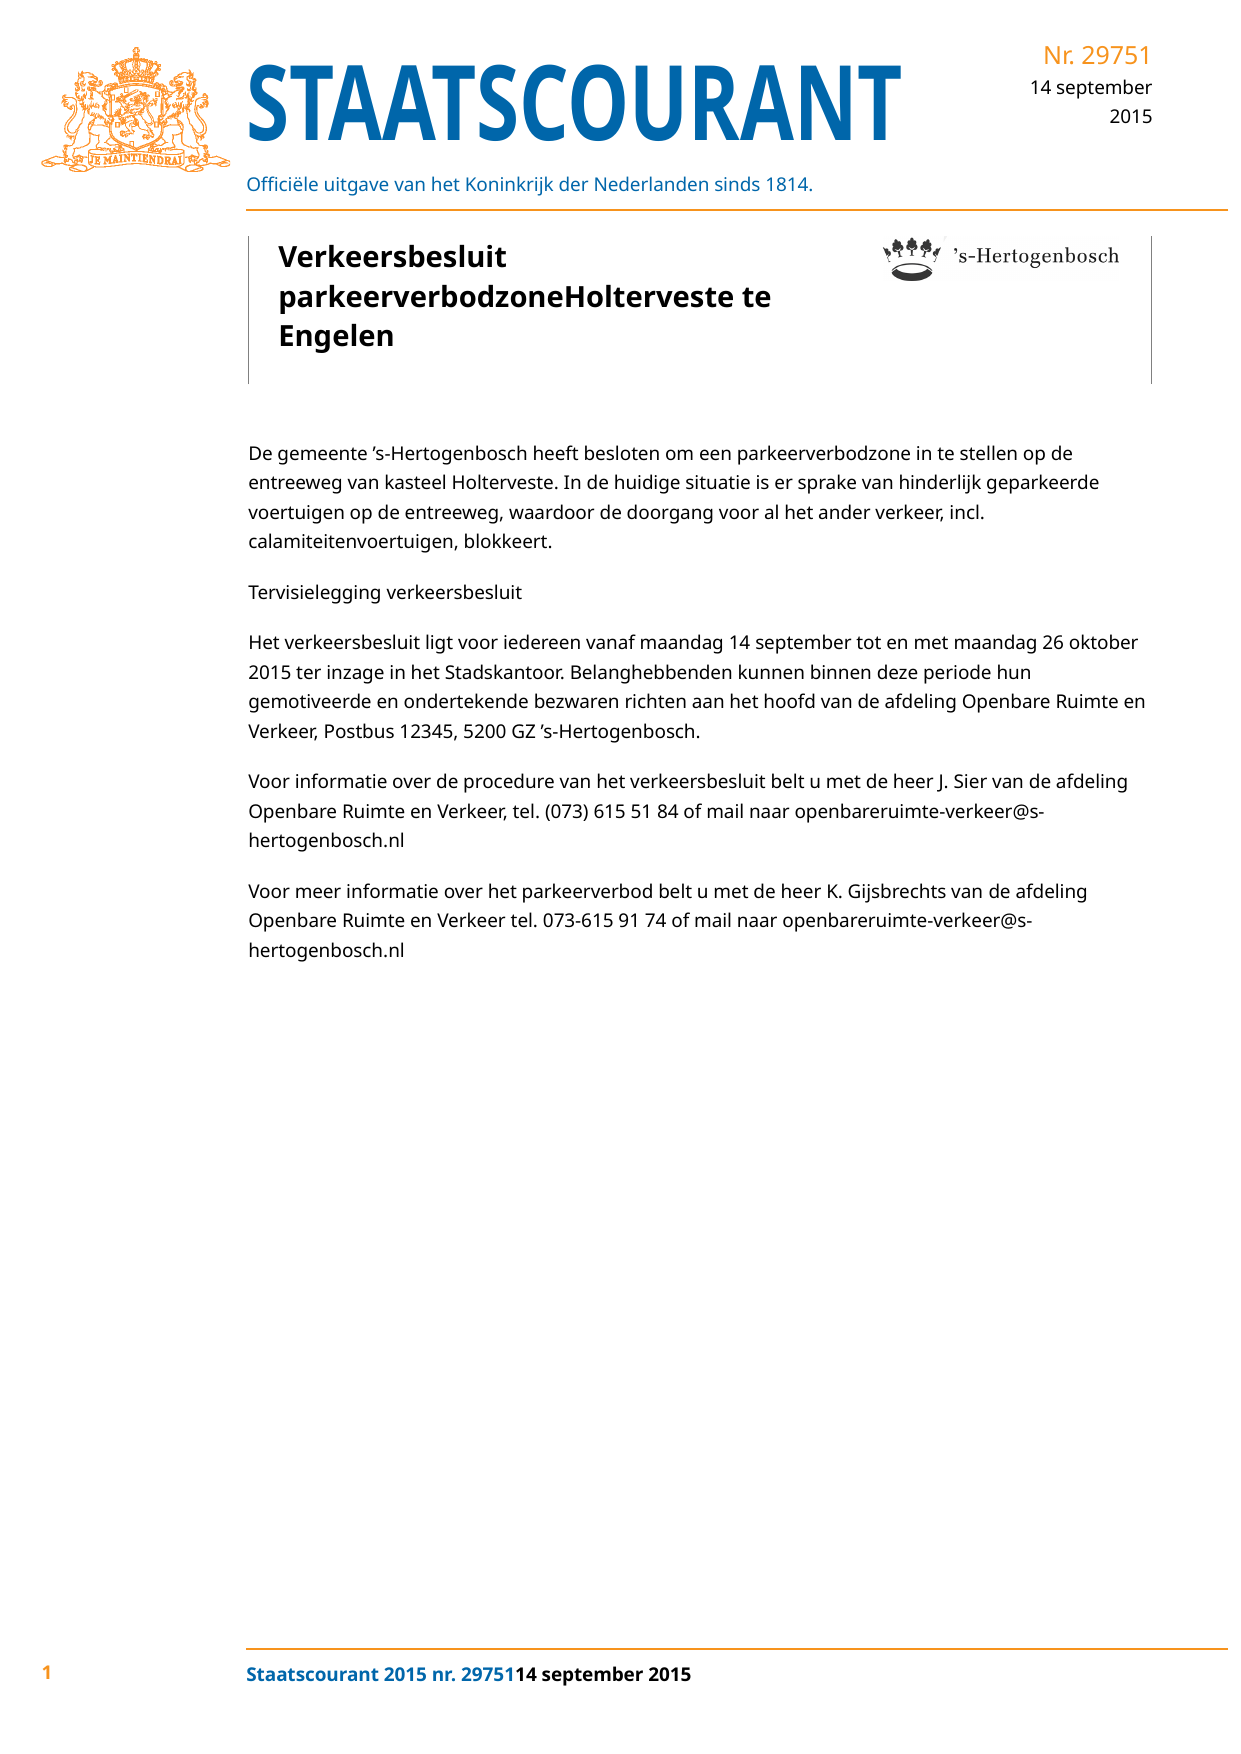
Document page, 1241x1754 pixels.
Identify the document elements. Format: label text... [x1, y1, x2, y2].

table_header Verkeersbesluit parkeerverbodzoneHolterveste te Engelen [249, 236, 850, 384]
text Het verkeersbesluit ligt voor iedereen vanaf maandag 14 september tot en met maandag 26 oktober 2015 ter inzage in het Stadskantoor. Belanghebbenden kunnen binnen deze periode hun gemotiveerde en ondertekende bezwaren richten aan het hoofd van de afdeling Openbare Ruimte en Verkeer, Postbus 12345, 5200 GZ ’s-Hertogenbosch. [248, 629, 1152, 744]
table_header [850, 236, 1151, 384]
text De gemeente ’s-Hertogenbosch heeft besloten om een parkeerverbodzone in te stellen op de entreeweg van kasteel Holterveste. In de huidige situatie is er sprake van hinderlijk geparkeerde voertuigen op de entreeweg, waardoor de doorgang voor al het ander verkeer, incl. calamiteitenvoertuigen, blokkeert. [248, 440, 1152, 554]
text Voor informatie over de procedure van het verkeersbesluit belt u met de heer J. Sier van de afdeling Openbare Ruimte en Verkeer, tel. (073) 615 51 84 of mail naar openbareruimte-verkeer@s-hertogenbosch.nl [248, 768, 1152, 853]
text Voor meer informatie over het parkeerverbod belt u met de heer K. Gijsbrechts van de afdeling Openbare Ruimte en Verkeer tel. 073-615 91 74 of mail naar openbareruimte-verkeer@s-hertogenbosch.nl [248, 878, 1152, 963]
picture [41, 47, 231, 172]
picture [882, 236, 1119, 281]
text Tervisielegging verkeersbesluit [248, 579, 1152, 604]
